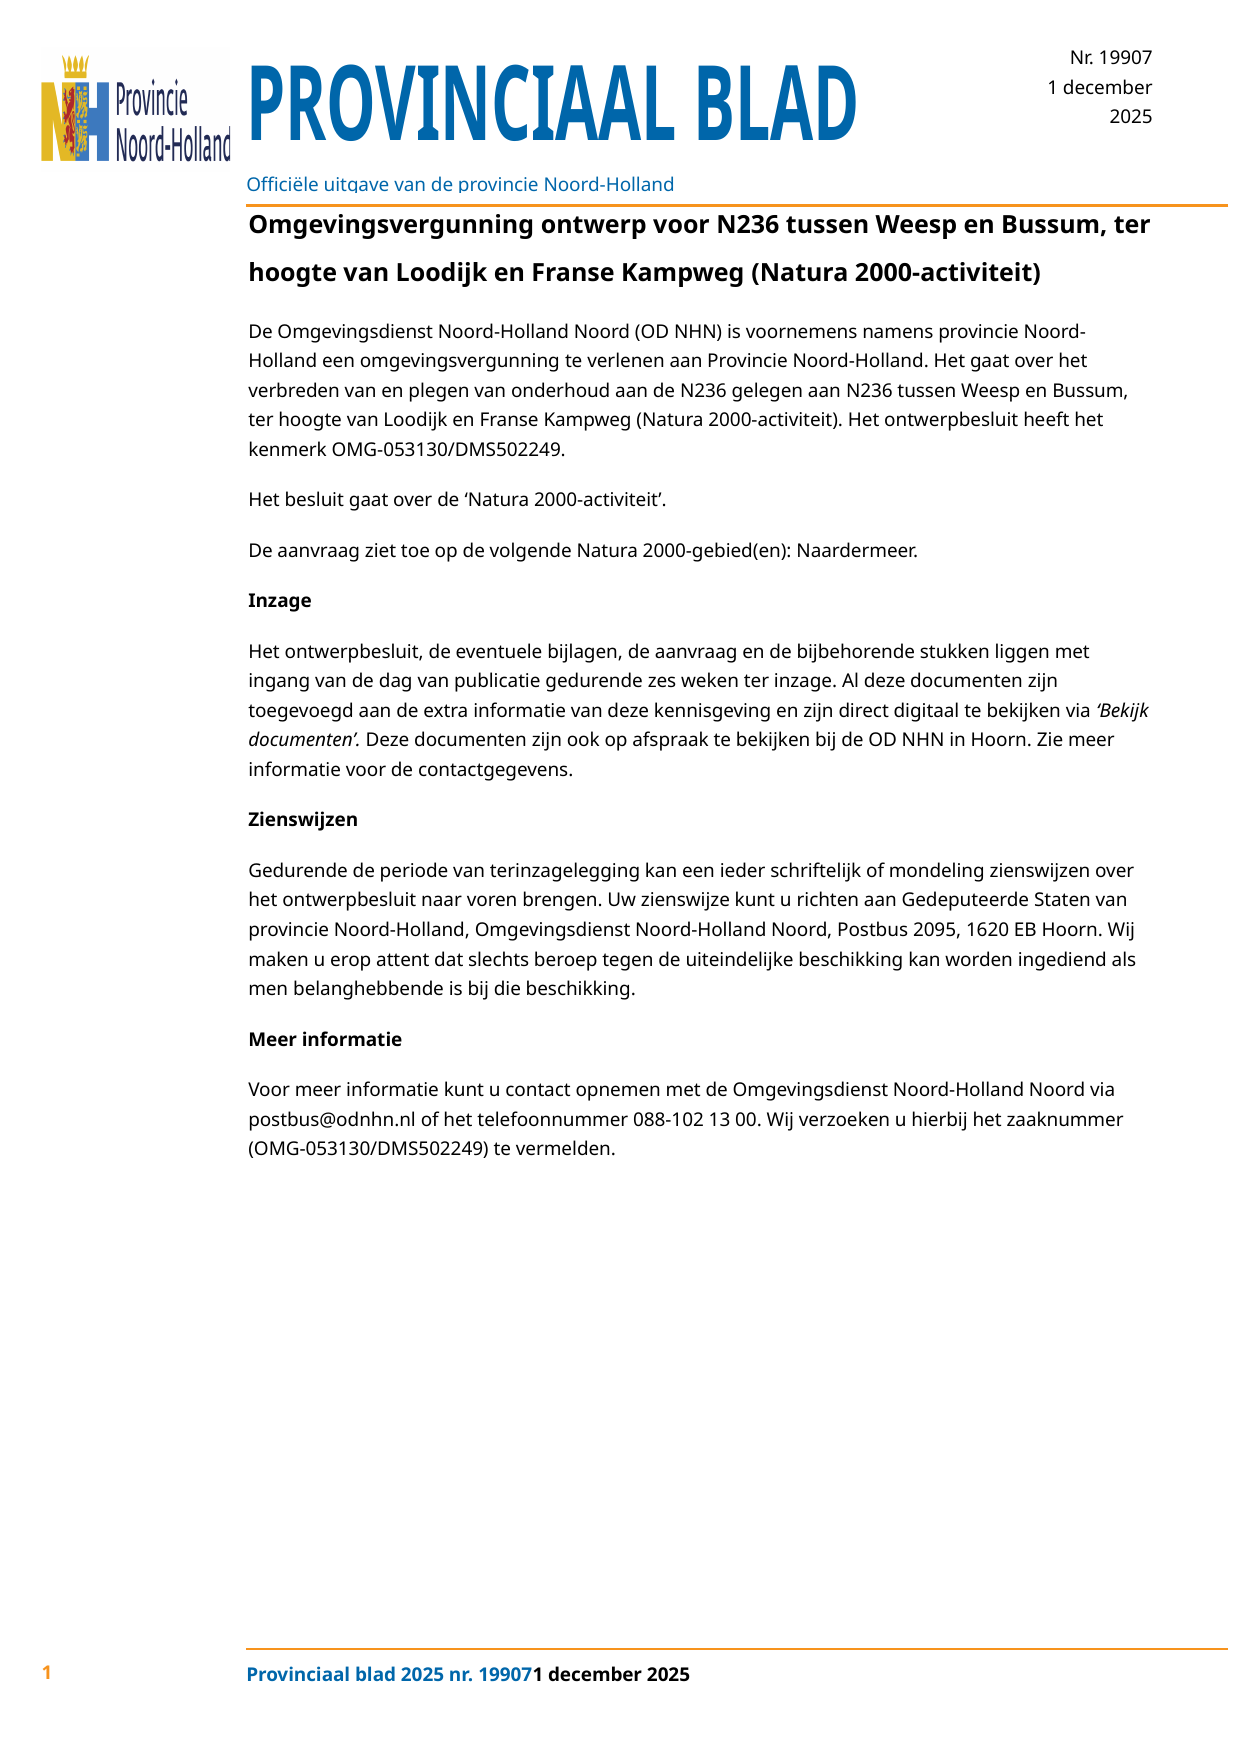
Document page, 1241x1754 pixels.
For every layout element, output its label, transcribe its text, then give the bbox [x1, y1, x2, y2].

text De aanvraag ziet toe op de volgende Natura 2000-gebied(en): Naardermeer. [248, 537, 1152, 563]
text Het ontwerpbesluit, de eventuele bijlagen, de aanvraag en de bijbehorende stukken liggen met ingang van de dag van publicatie gedurende zes weken ter inzage. Al deze documenten zijn toegevoegd aan de extra informatie van deze kennisgeving en zijn direct digitaal te bekijken via ‘Bekijk documenten’. Deze documenten zijn ook op afspraak te bekijken bij de OD NHN in Hoorn. Zie meer informatie voor de contactgegevens. [248, 638, 1152, 782]
text Zienswijzen [248, 807, 1152, 832]
picture [41, 47, 231, 172]
text Inzage [248, 587, 1152, 613]
text De Omgevingsdienst Noord-Holland Noord (OD NHN) is voornemens namens provincie Noord-Holland een omgevingsvergunning te verlenen aan Provincie Noord-Holland. Het gaat over het verbreden van en plegen van onderhoud aan de N236 gelegen aan N236 tussen Weesp en Bussum, ter hoogte van Loodijk en Franse Kampweg (Natura 2000-activiteit). Het ontwerpbesluit heeft het kenmerk OMG-053130/DMS502249. [248, 318, 1152, 462]
text Gedurende de periode van terinzagelegging kan een ieder schriftelijk of mondeling zienswijzen over het ontwerpbesluit naar voren brengen. Uw zienswijze kunt u richten aan Gedeputeerde Staten van provincie Noord-Holland, Omgevingsdienst Noord-Holland Noord, Postbus 2095, 1620 EB Hoorn. Wij maken u erop attent dat slechts beroep tegen de uiteindelijke beschikking kan worden ingediend als men belanghebbende is bij die beschikking. [248, 857, 1152, 1001]
text Omgevingsvergunning ontwerp voor N236 tussen Weesp en Bussum, ter hoogte van Loodijk en Franse Kampweg (Natura 2000-activiteit) [248, 207, 1152, 288]
text Meer informatie [248, 1026, 1152, 1052]
text Het besluit gaat over de ‘Natura 2000-activiteit’. [248, 487, 1152, 512]
text Voor meer informatie kunt u contact opnemen met de Omgevingsdienst Noord-Holland Noord via postbus@odnhn.nl of het telefoonnummer 088-102 13 00. Wij verzoeken u hierbij het zaaknummer (OMG-053130/DMS502249) te vermelden. [248, 1076, 1152, 1161]
